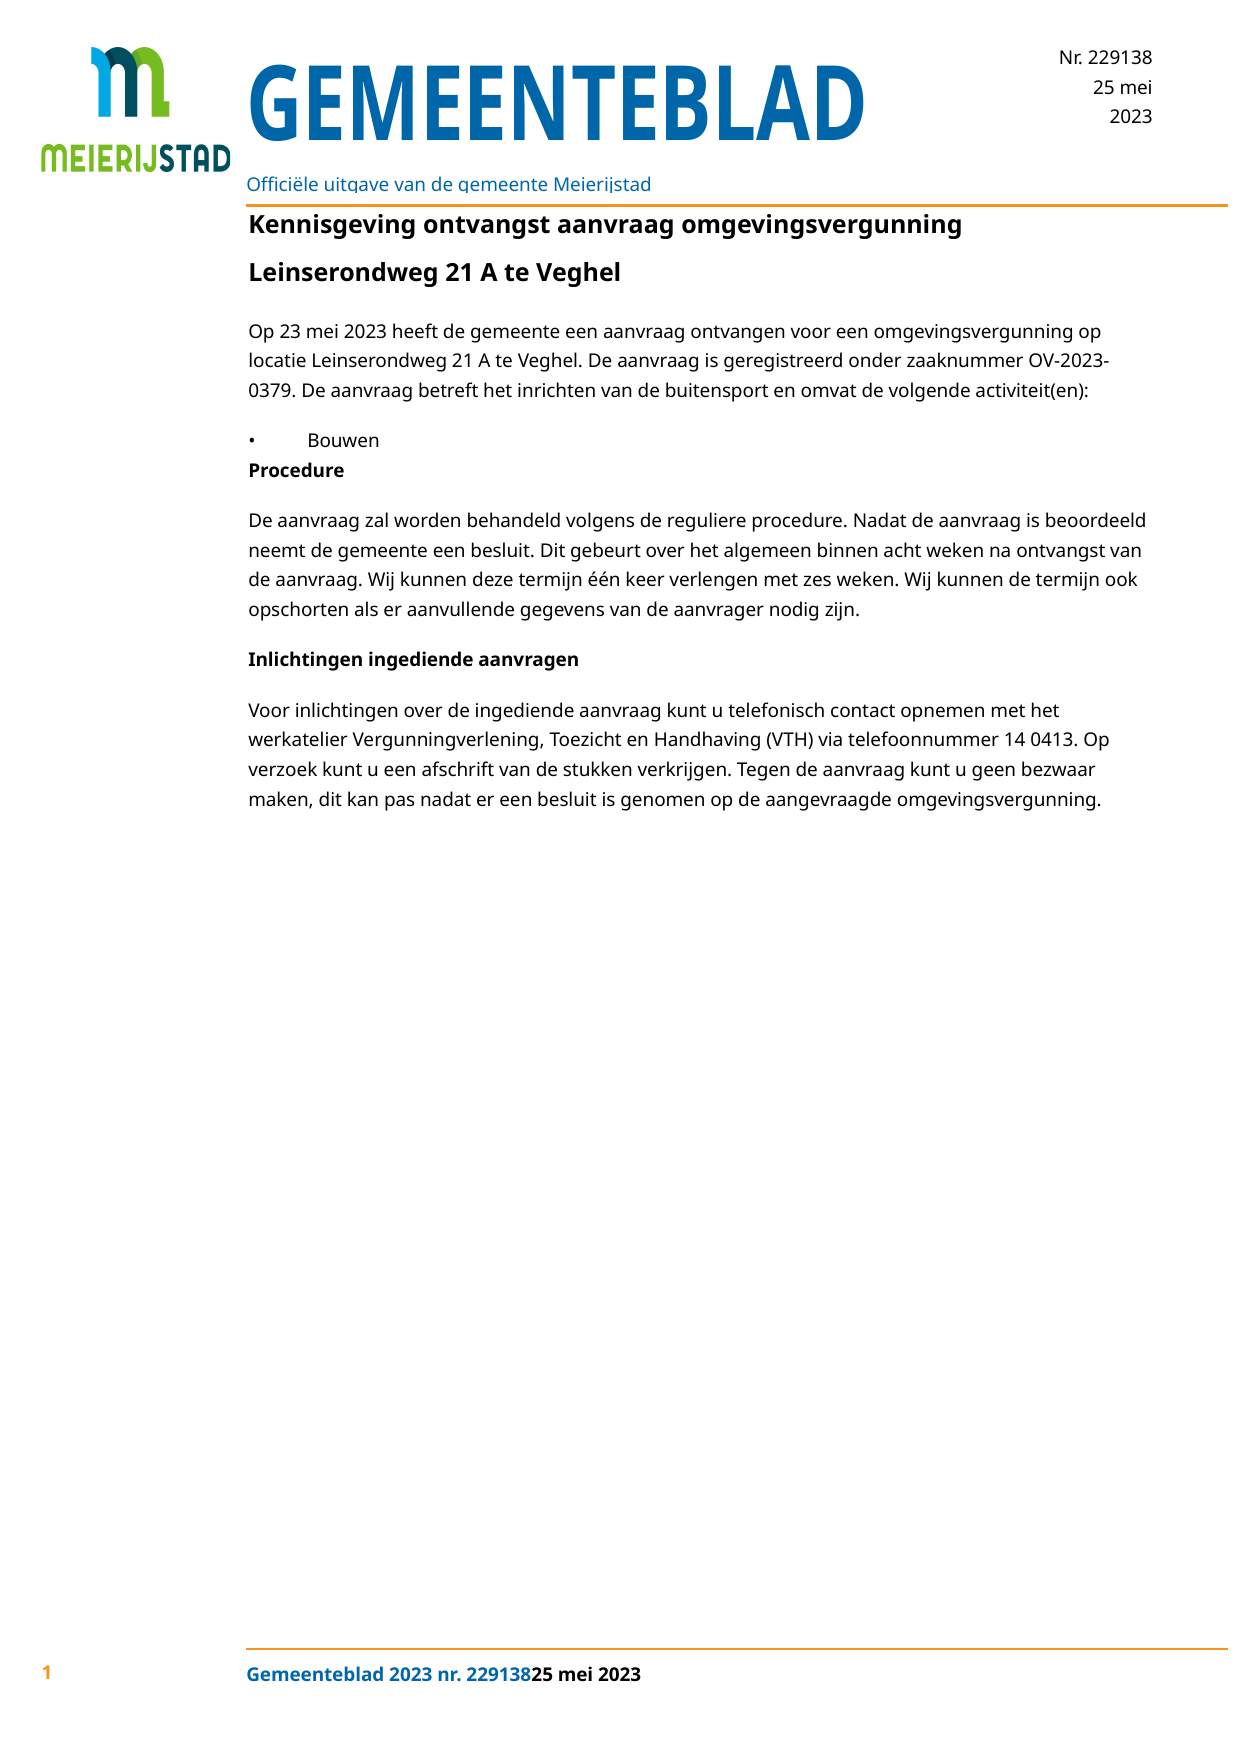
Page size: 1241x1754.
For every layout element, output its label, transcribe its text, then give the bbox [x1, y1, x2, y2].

text Procedure [248, 457, 1152, 483]
list Bouwen [248, 427, 1152, 453]
picture [41, 47, 231, 172]
text Kennisgeving ontvangst aanvraag omgevingsvergunning Leinserondweg 21 A te Veghel [248, 207, 1152, 288]
text Op 23 mei 2023 heeft de gemeente een aanvraag ontvangen voor een omgevingsvergunning op locatie Leinserondweg 21 A te Veghel. De aanvraag is geregistreerd onder zaaknummer OV-2023-0379. De aanvraag betreft het inrichten van de buitensport en omvat de volgende activiteit(en): [248, 318, 1152, 403]
text Voor inlichtingen over de ingediende aanvraag kunt u telefonisch contact opnemen met het werkatelier Vergunningverlening, Toezicht en Handhaving (VTH) via telefoonnummer 14 0413. Op verzoek kunt u een afschrift van de stukken verkrijgen. Tegen de aanvraag kunt u geen bezwaar maken, dit kan pas nadat er een besluit is genomen op de aangevraagde omgevingsvergunning. [248, 697, 1152, 812]
text Inlichtingen ingediende aanvragen [248, 647, 1152, 672]
text De aanvraag zal worden behandeld volgens de reguliere procedure. Nadat de aanvraag is beoordeeld neemt de gemeente een besluit. Dit gebeurt over het algemeen binnen acht weken na ontvangst van de aanvraag. Wij kunnen deze termijn één keer verlengen met zes weken. Wij kunnen de termijn ook opschorten als er aanvullende gegevens van de aanvrager nodig zijn. [248, 507, 1152, 622]
